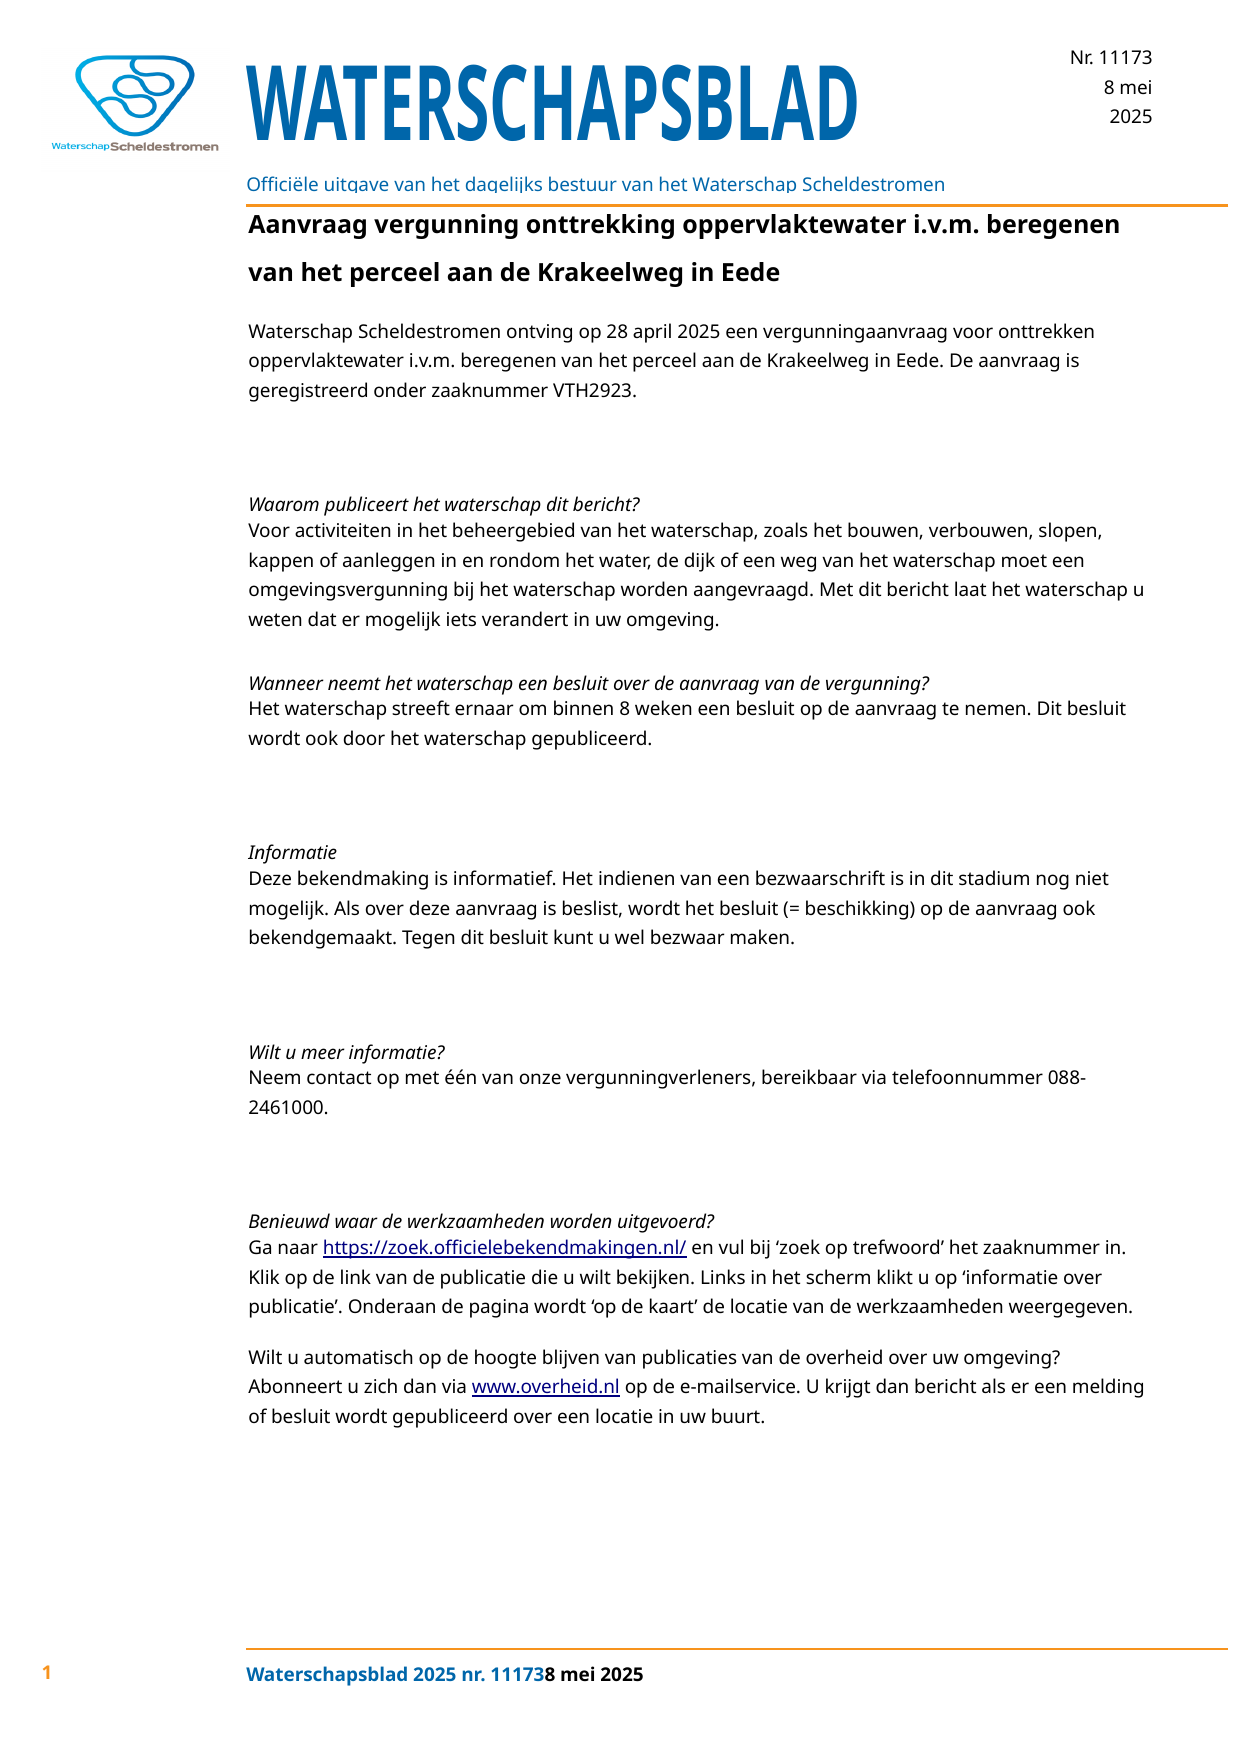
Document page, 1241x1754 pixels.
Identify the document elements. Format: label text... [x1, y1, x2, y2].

text Aanvraag vergunning onttrekking oppervlaktewater i.v.m. beregenen van het perceel aan de Krakeelweg in Eede [248, 207, 1152, 288]
text Neem contact op met één van onze vergunningverleners, bereikbaar via telefoonnummer 088-2461000. [248, 1064, 1152, 1120]
text Informatie [248, 839, 1152, 865]
text Deze bekendmaking is informatief. Het indienen van een bezwaarschrift is in dit stadium nog niet mogelijk. Als over deze aanvraag is beslist, wordt het besluit (= beschikking) op de aanvraag ook bekendgemaakt. Tegen dit besluit kunt u wel bezwaar maken. [248, 865, 1152, 950]
text Wilt u meer informatie? [248, 1039, 1152, 1064]
text Ga naar https://zoek.officielebekendmakingen.nl/ en vul bij ‘zoek op trefwoord’ het zaaknummer in. Klik op de link van de publicatie die u wilt bekijken. Links in het scherm klikt u op ‘informatie over publicatie’. Onderaan de pagina wordt ‘op de kaart’ de locatie van de werkzaamheden weergegeven. [248, 1234, 1152, 1319]
text Waarom publiceert het waterschap dit bericht? [248, 491, 1152, 517]
text Wilt u automatisch op de hoogte blijven van publicaties van de overheid over uw omgeving? Abonneert u zich dan via www.overheid.nl op de e-mailservice. U krijgt dan bericht als er een melding of besluit wordt gepubliceerd over een locatie in uw buurt. [248, 1344, 1152, 1429]
text Wanneer neemt het waterschap een besluit over de aanvraag van de vergunning? [248, 670, 1152, 696]
text Benieuwd waar de werkzaamheden worden uitgevoerd? [248, 1208, 1152, 1234]
text Waterschap Scheldestromen ontving op 28 april 2025 een vergunningaanvraag voor onttrekken oppervlaktewater i.v.m. beregenen van het perceel aan de Krakeelweg in Eede. De aanvraag is geregistreerd onder zaaknummer VTH2923. [248, 318, 1152, 403]
text Het waterschap streeft ernaar om binnen 8 weken een besluit op de aanvraag te nemen. Dit besluit wordt ook door het waterschap gepubliceerd. [248, 696, 1152, 751]
picture [41, 47, 231, 172]
text Voor activiteiten in het beheergebied van het waterschap, zoals het bouwen, verbouwen, slopen, kappen of aanleggen in en rondom het water, de dijk of een weg van het waterschap moet een omgevingsvergunning bij het waterschap worden aangevraagd. Met dit bericht laat het waterschap u weten dat er mogelijk iets verandert in uw omgeving. [248, 517, 1152, 632]
